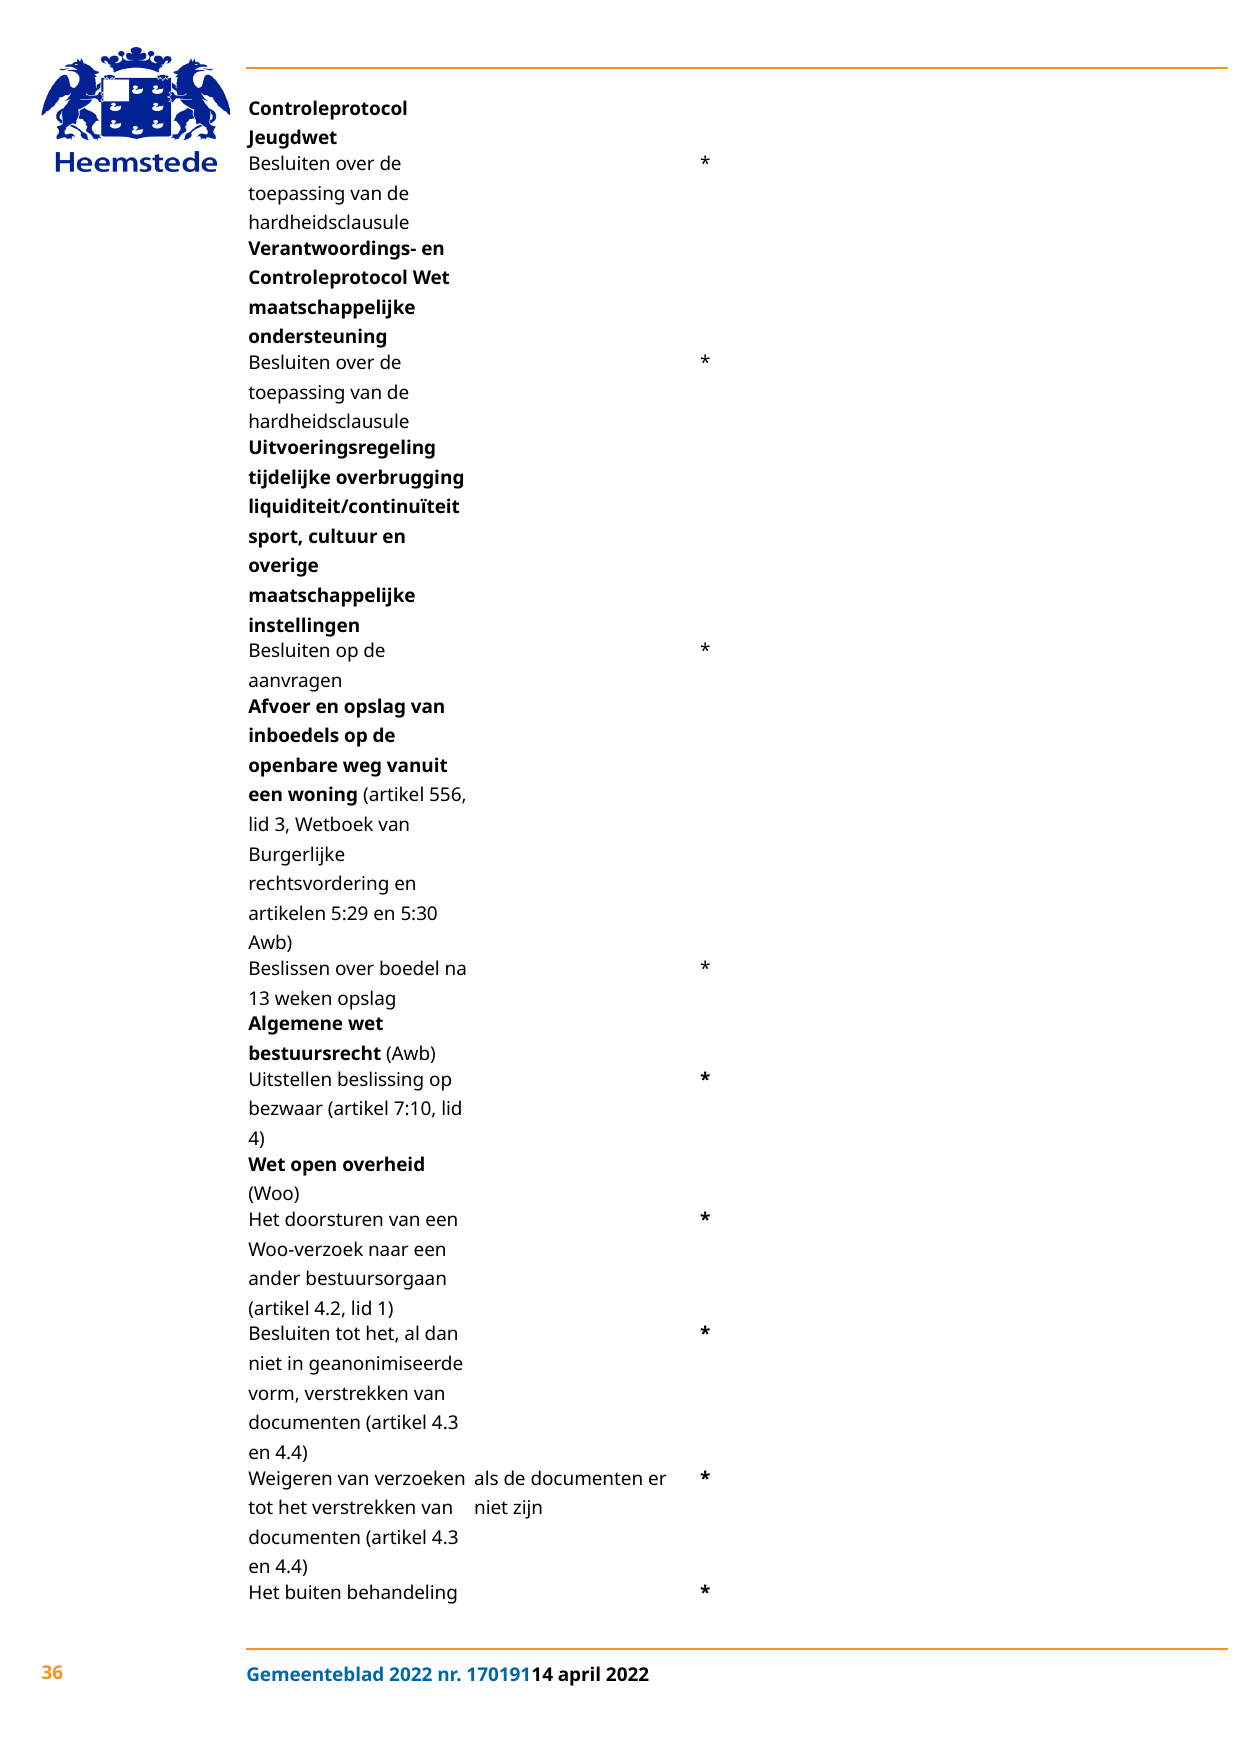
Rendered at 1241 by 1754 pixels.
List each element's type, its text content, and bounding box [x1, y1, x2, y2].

table_cell [926, 235, 1152, 349]
table_cell [474, 1579, 700, 1605]
table_cell [926, 1579, 1152, 1605]
table_cell [474, 693, 700, 955]
table_cell * [700, 1206, 926, 1321]
table_cell [474, 150, 700, 235]
table_cell Besluiten tot het, al dan niet in geanonimiseerde vorm, verstrekken van documenten (artikel 4.3 en 4.4) [248, 1321, 474, 1465]
table_cell [474, 434, 700, 638]
table_cell [700, 95, 926, 150]
table_cell [926, 434, 1152, 638]
table_cell * [700, 955, 926, 1011]
table_cell [926, 955, 1152, 1011]
table_cell [474, 350, 700, 434]
table_cell [474, 1151, 700, 1206]
table_cell [474, 1066, 700, 1151]
table_cell [926, 1151, 1152, 1206]
table_cell * [700, 1465, 926, 1579]
table_cell * [700, 150, 926, 235]
picture [41, 47, 231, 172]
table_cell * [700, 1321, 926, 1465]
table_cell Afvoer en opslag van inboedels op de openbare weg vanuit een woning (artikel 556, lid 3, Wetboek van Burgerlijke rechtsvordering en artikelen 5:29 en 5:30 Awb) [248, 693, 474, 955]
table_cell [926, 693, 1152, 955]
table_cell Het doorsturen van een Woo-verzoek naar een ander bestuursorgaan (artikel 4.2, lid 1) [248, 1206, 474, 1321]
table_cell Beslissen over boedel na 13 weken opslag [248, 955, 474, 1011]
table_cell [926, 95, 1152, 150]
table_cell als de documenten er niet zijn [474, 1465, 700, 1579]
table_cell Algemene wet bestuursrecht (Awb) [248, 1011, 474, 1066]
table_cell [926, 1011, 1152, 1066]
table_cell [926, 1465, 1152, 1579]
table_cell * [700, 350, 926, 434]
table_cell [700, 693, 926, 955]
table_cell [926, 1066, 1152, 1151]
table_cell Besluiten over de toepassing van de hardheidsclausule [248, 150, 474, 235]
table_cell * [700, 638, 926, 693]
table_cell [926, 1206, 1152, 1321]
table_cell Controleprotocol Jeugdwet [248, 95, 474, 150]
table_cell Weigeren van verzoeken tot het verstrekken van documenten (artikel 4.3 en 4.4) [248, 1465, 474, 1579]
table_cell [474, 95, 700, 150]
table_cell [700, 1011, 926, 1066]
table_cell Verantwoordings- en Controleprotocol Wet maatschappelijke ondersteuning [248, 235, 474, 349]
table_cell Uitstellen beslissing op bezwaar (artikel 7:10, lid 4) [248, 1066, 474, 1151]
table_cell [474, 1011, 700, 1066]
table_cell [474, 638, 700, 693]
table_cell Uitvoeringsregeling tijdelijke overbrugging liquiditeit/continuïteit sport, cultuur en overige maatschappelijke instellingen [248, 434, 474, 638]
table_cell * [700, 1579, 926, 1605]
table_cell [926, 638, 1152, 693]
table_cell Wet open overheid (Woo) [248, 1151, 474, 1206]
table_cell [926, 150, 1152, 235]
table_cell [926, 1321, 1152, 1465]
table_cell [700, 235, 926, 349]
table_cell Besluiten over de toepassing van de hardheidsclausule [248, 350, 474, 434]
table_cell [474, 235, 700, 349]
table_cell Besluiten op de aanvragen [248, 638, 474, 693]
table_cell [700, 1151, 926, 1206]
table_cell [700, 434, 926, 638]
table_cell Het buiten behandeling [248, 1579, 474, 1605]
table_cell [474, 1321, 700, 1465]
table_cell [926, 350, 1152, 434]
table_cell [474, 955, 700, 1011]
table_cell [474, 1206, 700, 1321]
table_cell * [700, 1066, 926, 1151]
